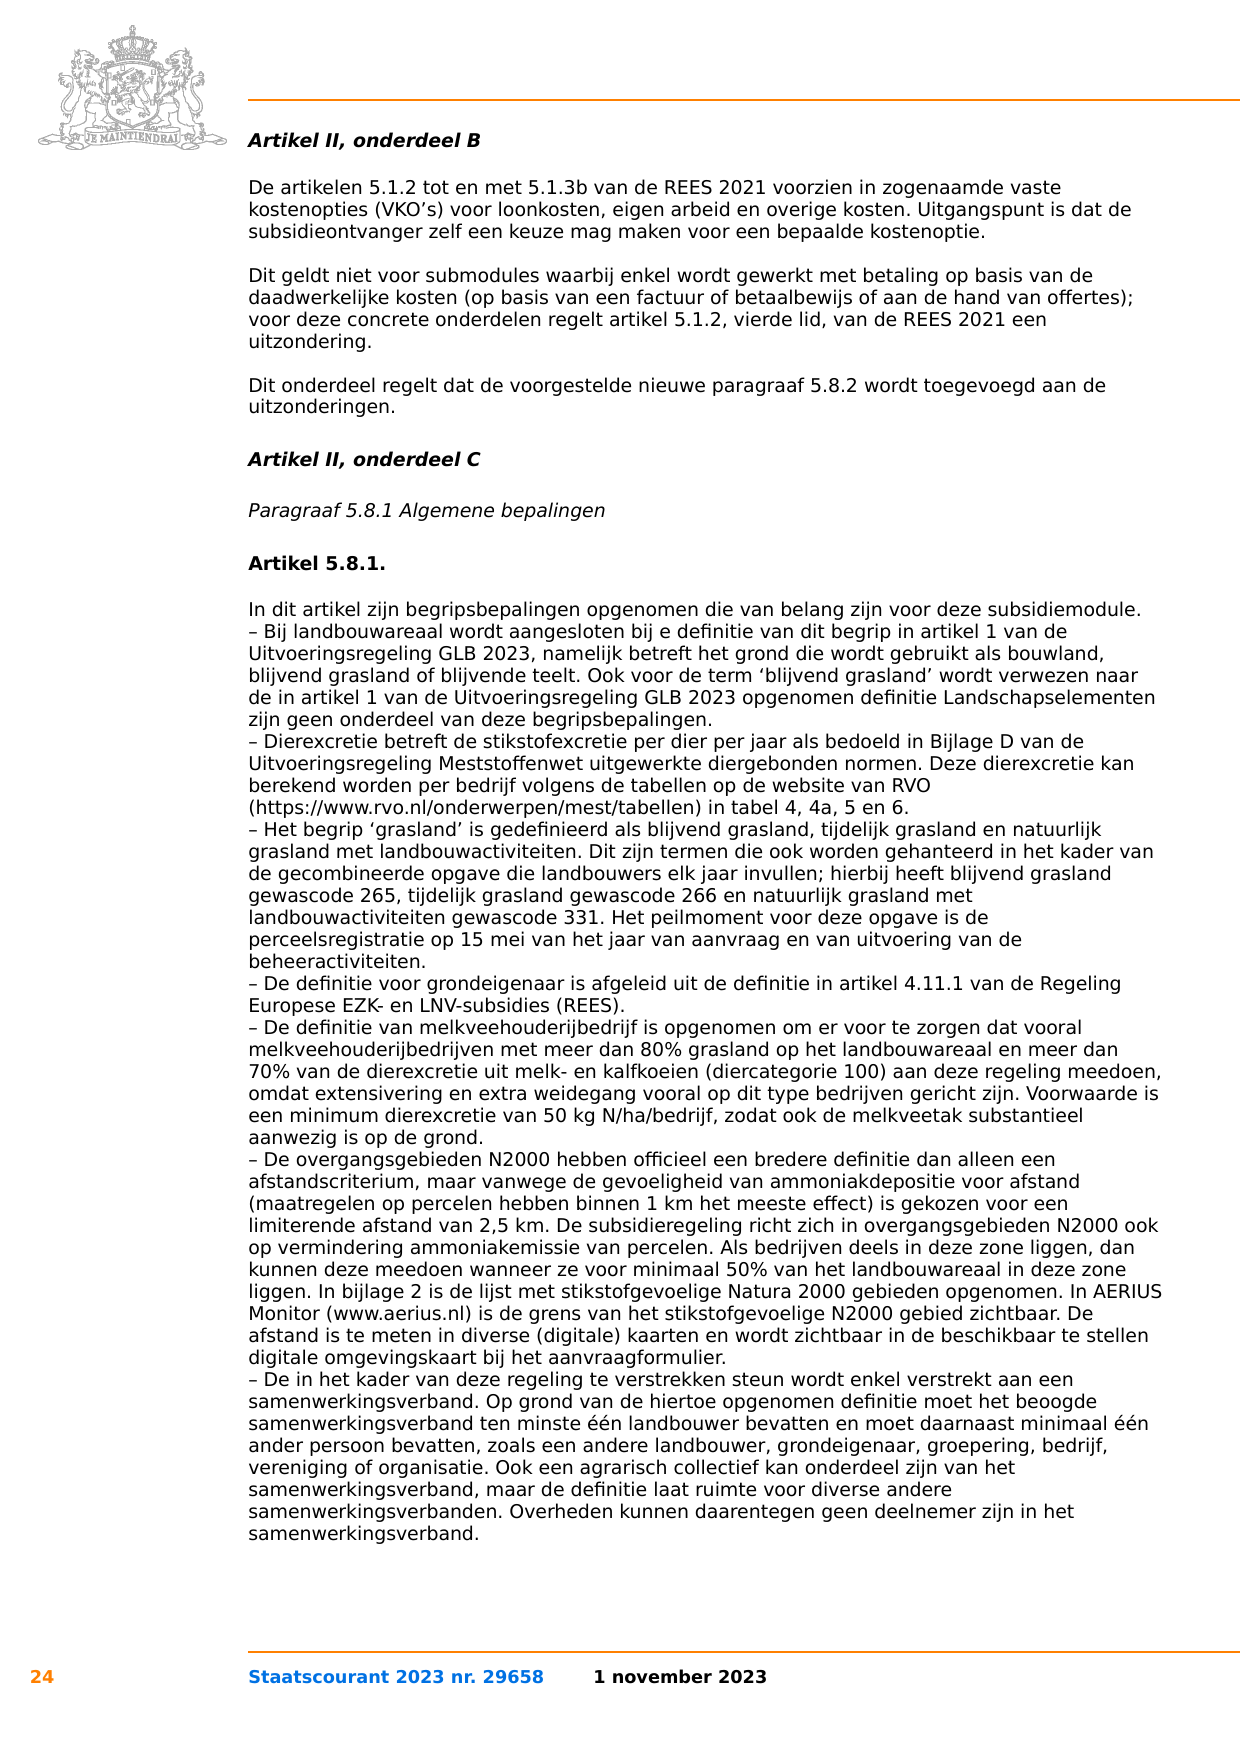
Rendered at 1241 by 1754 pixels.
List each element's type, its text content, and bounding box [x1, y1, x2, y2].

text – Dierexcretie betreft de stikstofexcretie per dier per jaar als bedoeld in Bijlage D van de Uitvoeringsregeling Meststoffenwet uitgewerkte diergebonden normen. Deze dierexcretie kan berekend worden per bedrijf volgens de tabellen op de website van RVO (https://www.rvo.nl/onderwerpen/mest/tabellen) in tabel 4, 4a, 5 en 6. [248, 731, 1163, 819]
text – De in het kader van deze regeling te verstrekken steun wordt enkel verstrekt aan een samenwerkingsverband. Op grond van de hiertoe opgenomen definitie moet het beoogde samenwerkingsverband ten minste één landbouwer bevatten en moet daarnaast minimaal één ander persoon bevatten, zoals een andere landbouwer, grondeigenaar, groepering, bedrijf, vereniging of organisatie. Ook een agrarisch collectief kan onderdeel zijn van het samenwerkingsverband, maar de definitie laat ruimte voor diverse andere samenwerkingsverbanden. Overheden kunnen daarentegen geen deelnemer zijn in het samenwerkingsverband. [248, 1369, 1163, 1544]
text Dit onderdeel regelt dat de voorgestelde nieuwe paragraaf 5.8.2 wordt toegevoegd aan de uitzonderingen. [248, 374, 1163, 418]
text Dit geldt niet voor submodules waarbij enkel wordt gewerkt met betaling op basis van de daadwerkelijke kosten (op basis van een factuur of betaalbewijs of aan de hand van offertes); voor deze concrete onderdelen regelt artikel 5.1.2, vierde lid, van de REES 2021 een uitzondering. [248, 265, 1163, 353]
text In dit artikel zijn begripsbepalingen opgenomen die van belang zijn voor deze subsidiemodule. [248, 599, 1163, 621]
subtitle Paragraaf 5.8.1 Algemene bepalingen [248, 500, 1163, 522]
text – Bij landbouwareaal wordt aangesloten bij e definitie van dit begrip in artikel 1 van de Uitvoeringsregeling GLB 2023, namelijk betreft het grond die wordt gebruikt als bouwland, blijvend grasland of blijvende teelt. Ook voor de term ‘blijvend grasland’ wordt verwezen naar de in artikel 1 van de Uitvoeringsregeling GLB 2023 opgenomen definitie Landschapselementen zijn geen onderdeel van deze begripsbepalingen. [248, 621, 1163, 731]
text – De definitie voor grondeigenaar is afgeleid uit de definitie in artikel 4.11.1 van de Regeling Europese EZK- en LNV-subsidies (REES). [248, 973, 1163, 1017]
subtitle Artikel II, onderdeel B [248, 130, 1163, 152]
text – De definitie van melkveehouderijbedrijf is opgenomen om er voor te zorgen dat vooral melkveehouderijbedrijven met meer dan 80% grasland op het landbouwareaal en meer dan 70% van de dierexcretie uit melk- en kalfkoeien (diercategorie 100) aan deze regeling meedoen, omdat extensivering en extra weidegang vooral op dit type bedrijven gericht zijn. Voorwaarde is een minimum dierexcretie van 50 kg N/ha/bedrijf, zodat ook de melkveetak substantieel aanwezig is op de grond. [248, 1017, 1163, 1149]
picture [38, 25, 227, 150]
text – De overgangsgebieden N2000 hebben officieel een bredere definitie dan alleen een afstandscriterium, maar vanwege de gevoeligheid van ammoniakdepositie voor afstand (maatregelen op percelen hebben binnen 1 km het meeste effect) is gekozen voor een limiterende afstand van 2,5 km. De subsidieregeling richt zich in overgangsgebieden N2000 ook op vermindering ammoniakemissie van percelen. Als bedrijven deels in deze zone liggen, dan kunnen deze meedoen wanneer ze voor minimaal 50% van het landbouwareaal in deze zone liggen. In bijlage 2 is de lijst met stikstofgevoelige Natura 2000 gebieden opgenomen. In AERIUS Monitor (www.aerius.nl) is de grens van het stikstofgevoelige N2000 gebied zichtbaar. De afstand is te meten in diverse (digitale) kaarten en wordt zichtbaar in de beschikbaar te stellen digitale omgevingskaart bij het aanvraagformulier. [248, 1149, 1163, 1369]
text De artikelen 5.1.2 tot en met 5.1.3b van de REES 2021 voorzien in zogenaamde vaste kostenopties (VKO’s) voor loonkosten, eigen arbeid en overige kosten. Uitgangspunt is dat de subsidieontvanger zelf een keuze mag maken voor een bepaalde kostenoptie. [248, 177, 1163, 243]
text – Het begrip ‘grasland’ is gedefinieerd als blijvend grasland, tijdelijk grasland en natuurlijk grasland met landbouwactiviteiten. Dit zijn termen die ook worden gehanteerd in het kader van de gecombineerde opgave die landbouwers elk jaar invullen; hierbij heeft blijvend grasland gewascode 265, tijdelijk grasland gewascode 266 en natuurlijk grasland met landbouwactiviteiten gewascode 331. Het peilmoment voor deze opgave is de perceelsregistratie op 15 mei van het jaar van aanvraag en van uitvoering van de beheeractiviteiten. [248, 819, 1163, 973]
subtitle Artikel II, onderdeel C [248, 448, 1163, 470]
subtitle Artikel 5.8.1. [248, 552, 1163, 574]
